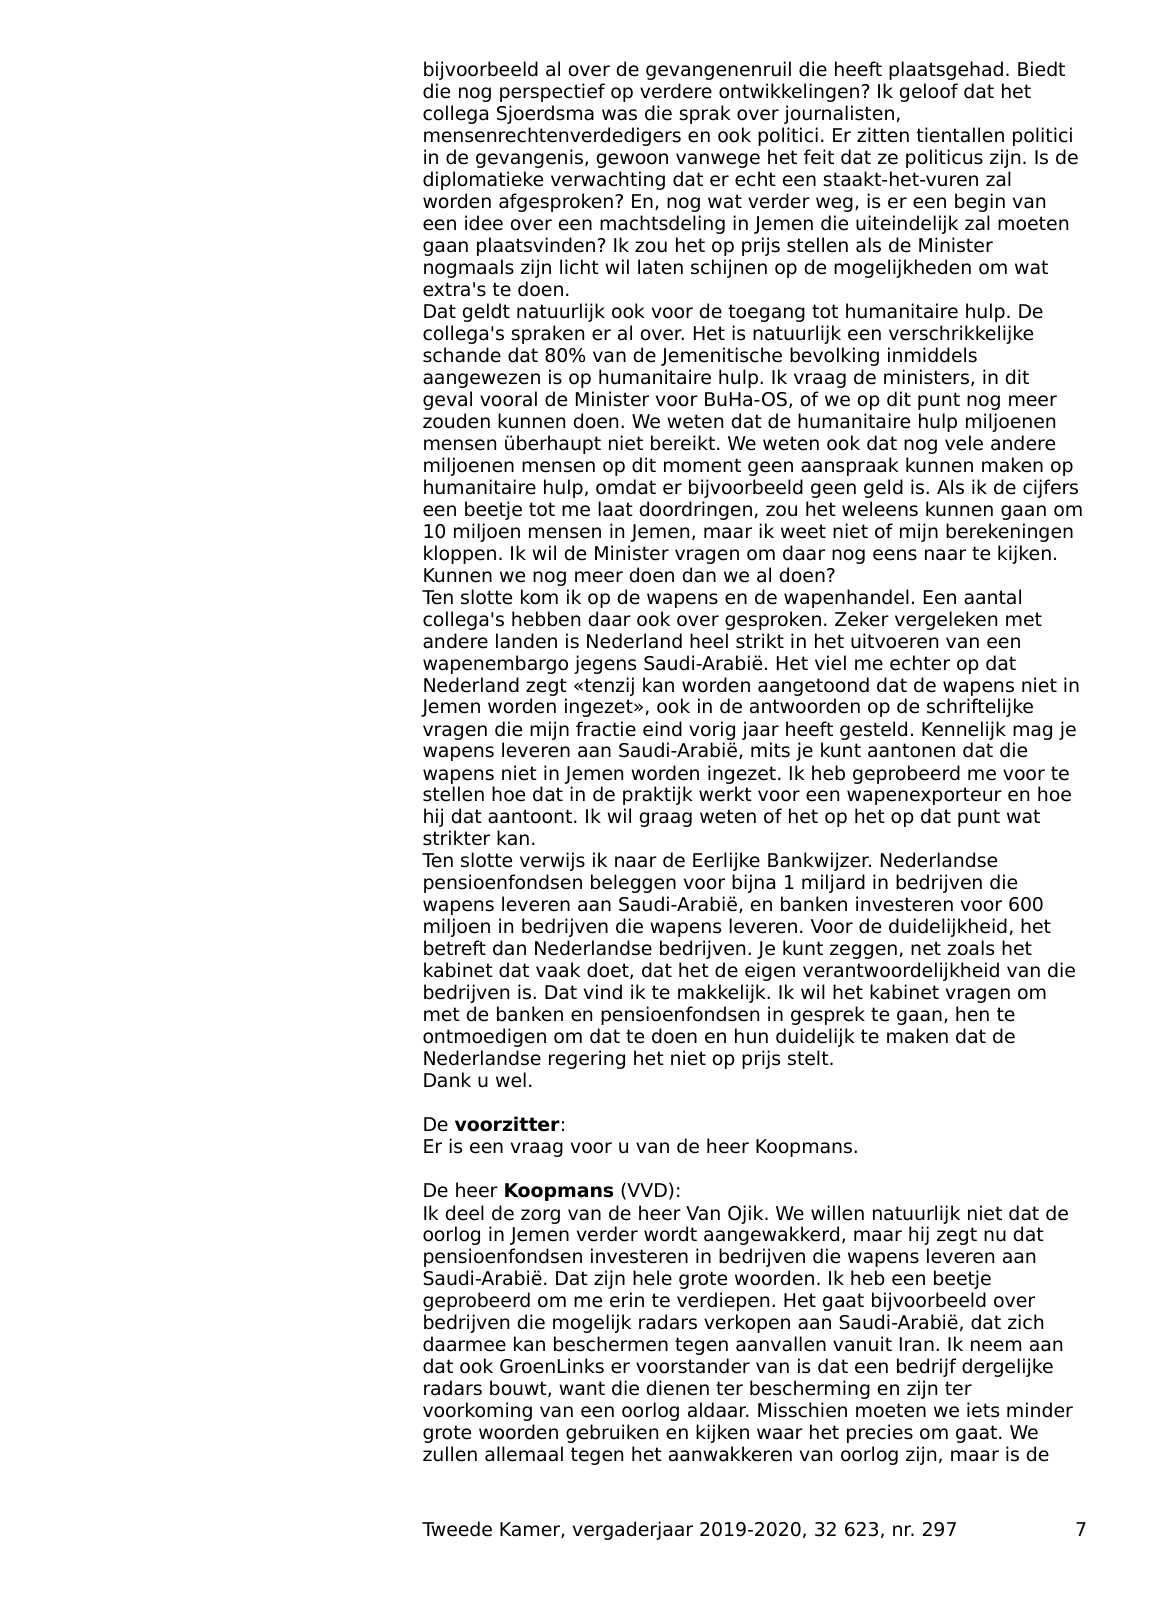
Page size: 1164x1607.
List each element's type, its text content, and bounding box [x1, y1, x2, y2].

text De voorzitter: [422, 1114, 1087, 1136]
text Ten slotte kom ik op de wapens en de wapenhandel. Een aantal collega's hebben daar ook over gesproken. Zeker vergeleken met andere landen is Nederland heel strikt in het uitvoeren van een wapenembargo jegens Saudi-Arabië. Het viel me echter op dat Nederland zegt «tenzij kan worden aangetoond dat de wapens niet in Jemen worden ingezet», ook in de antwoorden op de schriftelijke vragen die mijn fractie eind vorig jaar heeft gesteld. Kennelijk mag je wapens leveren aan Saudi-Arabië, mits je kunt aantonen dat die wapens niet in Jemen worden ingezet. Ik heb geprobeerd me voor te stellen hoe dat in de praktijk werkt voor een wapenexporteur en hoe hij dat aantoont. Ik wil graag weten of het op het op dat punt wat strikter kan. [422, 587, 1087, 850]
text Ik deel de zorg van de heer Van Ojik. We willen natuurlijk niet dat de oorlog in Jemen verder wordt aangewakkerd, maar hij zegt nu dat pensioenfondsen investeren in bedrijven die wapens leveren aan Saudi-Arabië. Dat zijn hele grote woorden. Ik heb een beetje geprobeerd om me erin te verdiepen. Het gaat bijvoorbeeld over bedrijven die mogelijk radars verkopen aan Saudi-Arabië, dat zich daarmee kan beschermen tegen aanvallen vanuit Iran. Ik neem aan dat ook GroenLinks er voorstander van is dat een bedrijf dergelijke radars bouwt, want die dienen ter bescherming en zijn ter voorkoming van een oorlog aldaar. Misschien moeten we iets minder grote woorden gebruiken en kijken waar het precies om gaat. We zullen allemaal tegen het aanwakkeren van oorlog zijn, maar is de [422, 1202, 1087, 1466]
text Dat geldt natuurlijk ook voor de toegang tot humanitaire hulp. De collega's spraken er al over. Het is natuurlijk een verschrikkelijke schande dat 80% van de Jemenitische bevolking inmiddels aangewezen is op humanitaire hulp. Ik vraag de ministers, in dit geval vooral de Minister voor BuHa-OS, of we op dit punt nog meer zouden kunnen doen. We weten dat de humanitaire hulp miljoenen mensen überhaupt niet bereikt. We weten ook dat nog vele andere miljoenen mensen op dit moment geen aanspraak kunnen maken op humanitaire hulp, omdat er bijvoorbeeld geen geld is. Als ik de cijfers een beetje tot me laat doordringen, zou het weleens kunnen gaan om 10 miljoen mensen in Jemen, maar ik weet niet of mijn berekeningen kloppen. Ik wil de Minister vragen om daar nog eens naar te kijken. Kunnen we nog meer doen dan we al doen? [422, 301, 1087, 587]
text bijvoorbeeld al over de gevangenenruil die heeft plaatsgehad. Biedt die nog perspectief op verdere ontwikkelingen? Ik geloof dat het collega Sjoerdsma was die sprak over journalisten, mensenrechtenverdedigers en ook politici. Er zitten tientallen politici in de gevangenis, gewoon vanwege het feit dat ze politicus zijn. Is de diplomatieke verwachting dat er echt een staakt-het-vuren zal worden afgesproken? En, nog wat verder weg, is er een begin van een idee over een machtsdeling in Jemen die uiteindelijk zal moeten gaan plaatsvinden? Ik zou het op prijs stellen als de Minister nogmaals zijn licht wil laten schijnen op de mogelijkheden om wat extra's te doen. [422, 59, 1087, 301]
text De heer Koopmans (VVD): [422, 1180, 1087, 1202]
text Er is een vraag voor u van de heer Koopmans. [422, 1136, 1087, 1158]
text Dank u wel. [422, 1070, 1087, 1092]
text Ten slotte verwijs ik naar de Eerlijke Bankwijzer. Nederlandse pensioenfondsen beleggen voor bijna 1 miljard in bedrijven die wapens leveren aan Saudi-Arabië, en banken investeren voor 600 miljoen in bedrijven die wapens leveren. Voor de duidelijkheid, het betreft dan Nederlandse bedrijven. Je kunt zeggen, net zoals het kabinet dat vaak doet, dat het de eigen verantwoordelijkheid van die bedrijven is. Dat vind ik te makkelijk. Ik wil het kabinet vragen om met de banken en pensioenfondsen in gesprek te gaan, hen te ontmoedigen om dat te doen en hun duidelijk te maken dat de Nederlandse regering het niet op prijs stelt. [422, 850, 1087, 1070]
